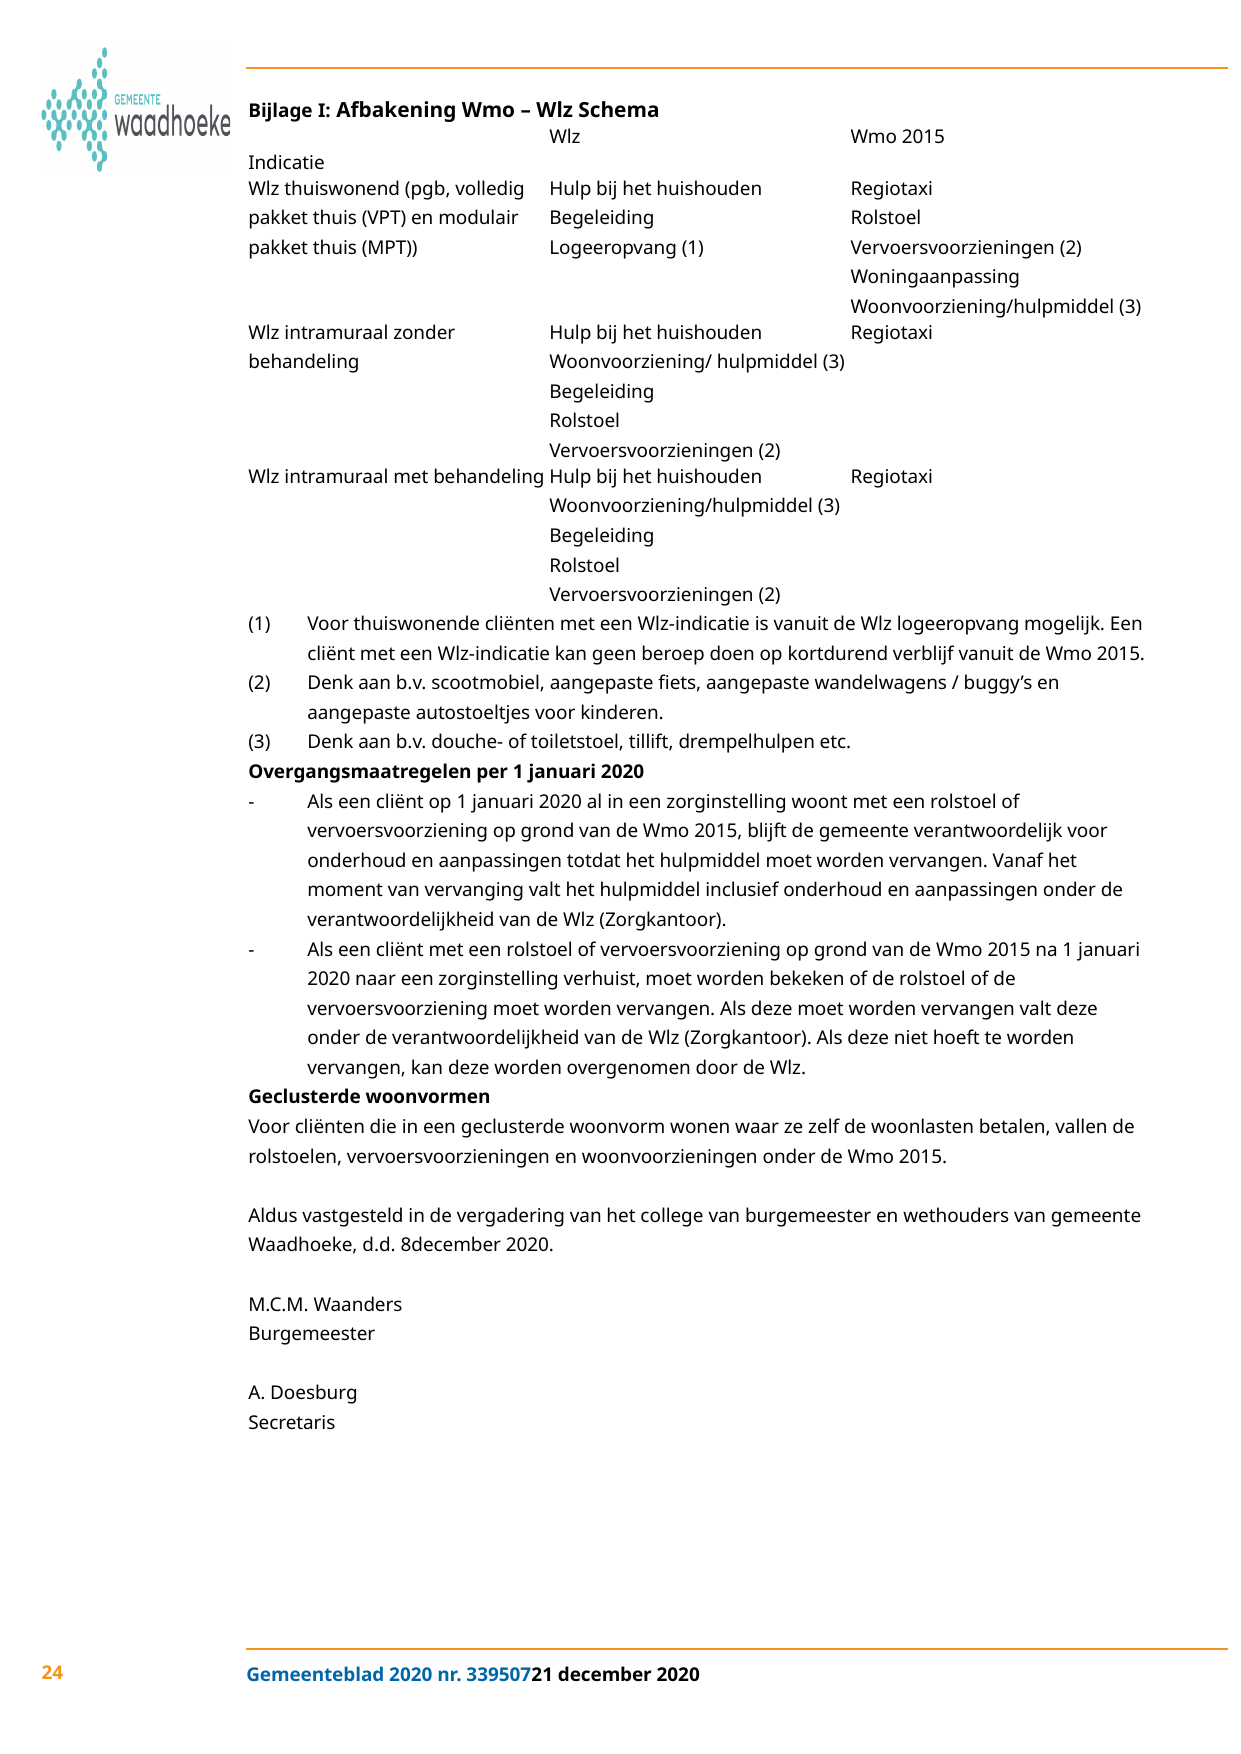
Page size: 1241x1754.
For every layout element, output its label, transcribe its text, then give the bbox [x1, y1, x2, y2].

text Aldus vastgesteld in de vergadering van het college van burgemeester en wethouders van gemeente Waadhoeke, d.d. 8december 2020. [248, 1202, 1152, 1257]
list Als een cliënt op 1 januari 2020 al in een zorginstelling woont met een rolstoel of vervoersvoorziening op grond van de Wmo 2015, blijft de gemeente verantwoordelijk voor onderhoud en aanpassingen totdat het hulpmiddel moet worden vervangen. Vanaf het moment van vervanging valt het hulpmiddel inclusief onderhoud en aanpassingen onder de verantwoordelijkheid van de Wlz (Zorgkantoor). [248, 788, 1152, 932]
picture [41, 47, 231, 172]
text Voor cliënten die in een geclusterde woonvorm wonen waar ze zelf de woonlasten betalen, vallen de rolstoelen, vervoersvoorzieningen en woonvoorzieningen onder de Wmo 2015. [248, 1113, 1152, 1168]
list Als een cliënt met een rolstoel of vervoersvoorziening op grond van de Wmo 2015 na 1 januari 2020 naar een zorginstelling verhuist, moet worden bekeken of de rolstoel of de vervoersvoorziening moet worden vervangen. Als deze moet worden vervangen valt deze onder de verantwoordelijkheid van de Wlz (Zorgkantoor). Als deze niet hoeft te worden vervangen, kan deze worden overgenomen door de Wlz. [248, 936, 1152, 1080]
text A. Doesburg [248, 1379, 1152, 1405]
text Secretaris [248, 1409, 1152, 1435]
table_cell [850, 149, 1152, 175]
table_cell Wlz intramuraal zonder behandeling [248, 319, 549, 463]
text M.C.M. Waanders [248, 1291, 1152, 1316]
table_cell Regiotaxi Rolstoel Vervoersvoorzieningen (2) Woningaanpassing Woonvoorziening/hulpmiddel (3) [850, 175, 1152, 319]
table_cell Wlz thuiswonend (pgb, volledig pakket thuis (VPT) en modulair pakket thuis (MPT)) [248, 175, 549, 319]
text Burgemeester [248, 1320, 1152, 1346]
table_cell [549, 149, 850, 175]
table_cell Indicatie [248, 149, 549, 175]
text Bijlage I: Afbakening Wmo – Wlz Schema [248, 95, 1152, 123]
table_header Wlz [549, 124, 850, 149]
table_cell Hulp bij het huishouden Woonvoorziening/ hulpmiddel (3) Begeleiding Rolstoel Vervoersvoorzieningen (2) [549, 319, 850, 463]
list Denk aan b.v. scootmobiel, aangepaste fiets, aangepaste wandelwagens / buggy’s en aangepaste autostoeltjes voor kinderen. [248, 669, 1152, 725]
text Geclusterde woonvormen [248, 1084, 1152, 1109]
table_cell Hulp bij het huishouden Woonvoorziening/hulpmiddel (3) Begeleiding Rolstoel Vervoersvoorzieningen (2) [549, 463, 850, 607]
table_cell Wlz intramuraal met behandeling [248, 463, 549, 607]
table_header [248, 124, 549, 149]
table_header Wmo 2015 [850, 124, 1152, 149]
table_cell Hulp bij het huishouden Begeleiding Logeeropvang (1) [549, 175, 850, 319]
text Overgangsmaatregelen per 1 januari 2020 [248, 758, 1152, 784]
table_cell Regiotaxi [850, 319, 1152, 463]
table_cell Regiotaxi [850, 463, 1152, 607]
list Voor thuiswonende cliënten met een Wlz-indicatie is vanuit de Wlz logeeropvang mogelijk. Een cliënt met een Wlz-indicatie kan geen beroep doen op kortdurend verblijf vanuit de Wmo 2015. [248, 610, 1152, 666]
list Denk aan b.v. douche- of toiletstoel, tillift, drempelhulpen etc. [248, 729, 1152, 754]
